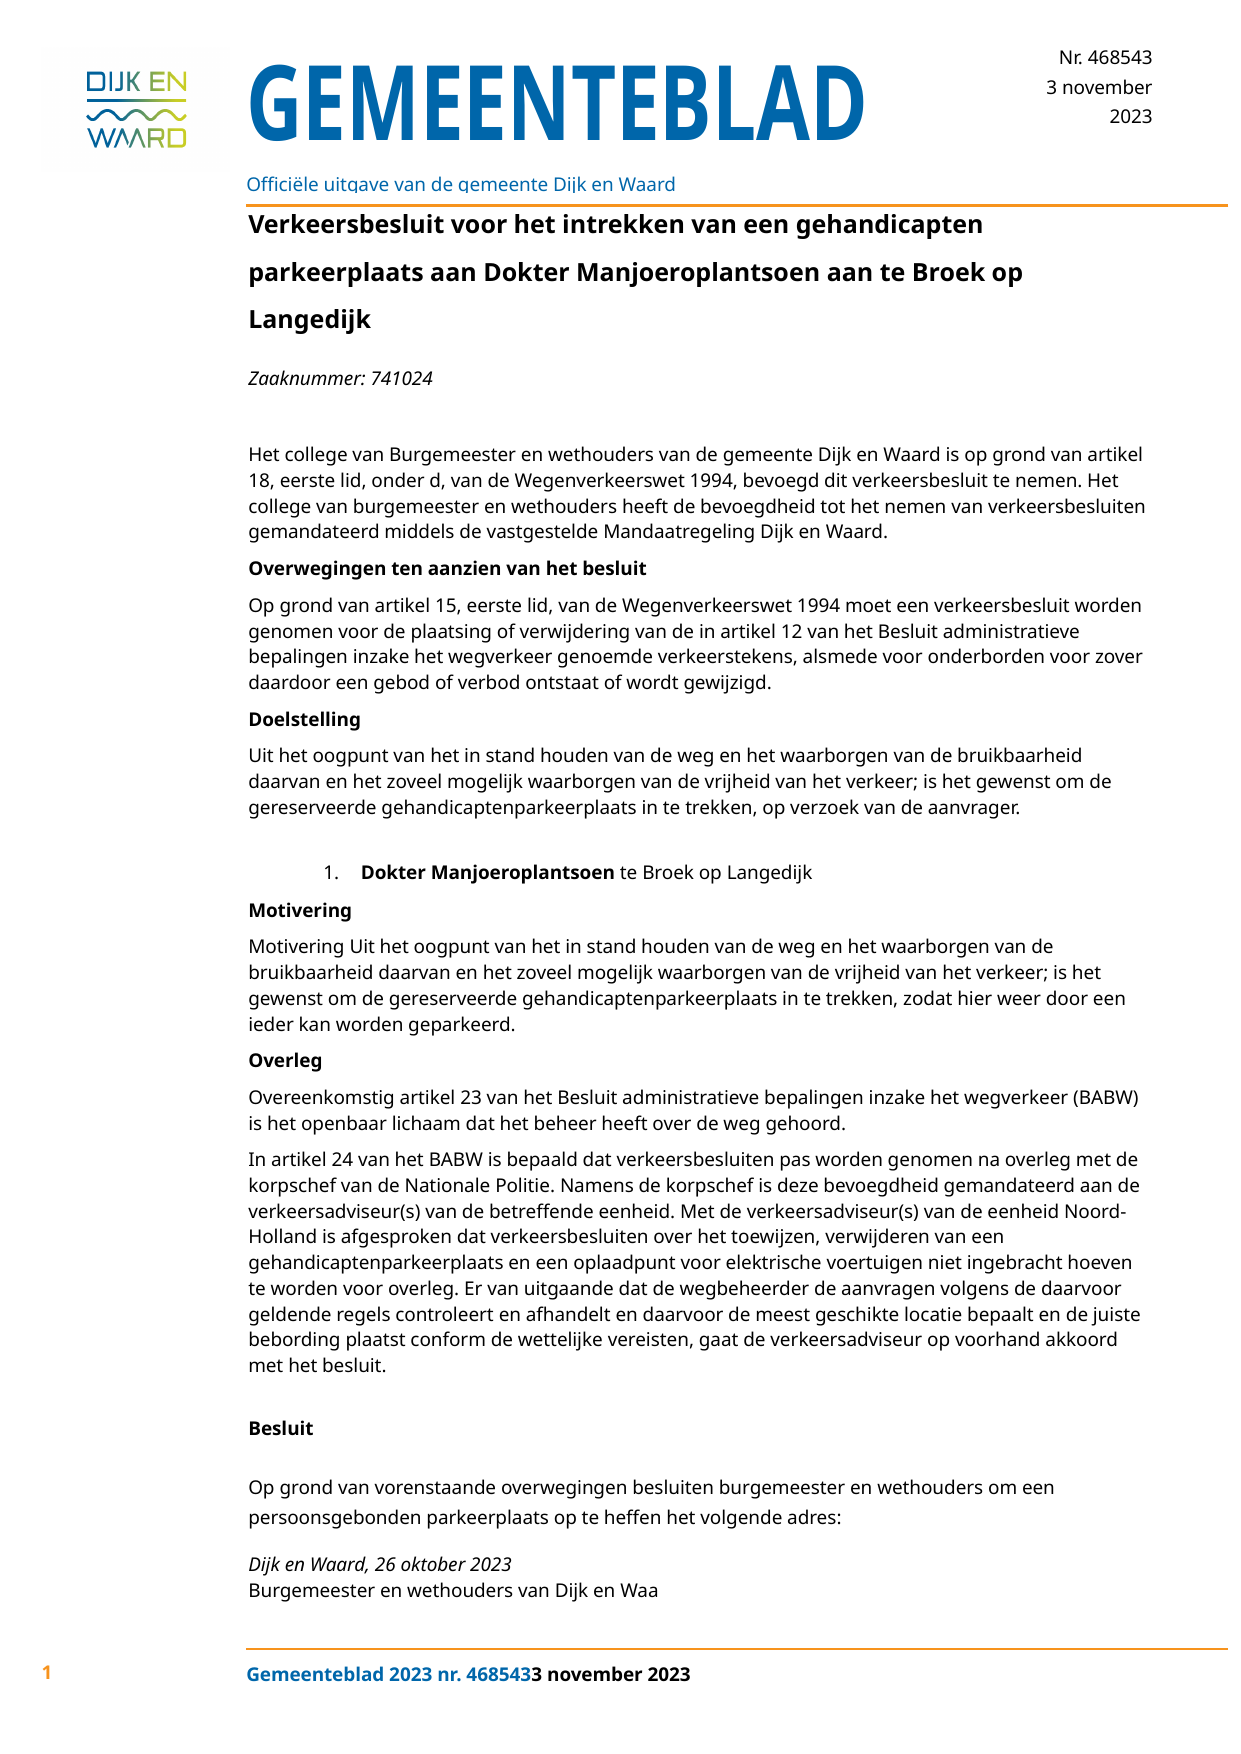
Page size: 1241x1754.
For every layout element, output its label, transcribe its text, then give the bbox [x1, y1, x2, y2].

text Dijk en Waard, 26 oktober 2023 [248, 1552, 1152, 1577]
list Dokter Manjoeroplantsoen te Broek op Langedijk [323, 859, 1152, 885]
text Overeenkomstig artikel 23 van het Besluit administratieve bepalingen inzake het wegverkeer (BABW) is het openbaar lichaam dat het beheer heeft over de weg gehoord. [248, 1084, 1152, 1136]
text Besluit [248, 1415, 1152, 1441]
text Uit het oogpunt van het in stand houden van de weg en het waarborgen van de bruikbaarheid daarvan en het zoveel mogelijk waarborgen van de vrijheid van het verkeer; is het gewenst om de gereserveerde gehandicaptenparkeerplaats in te trekken, op verzoek van de aanvrager. [248, 743, 1152, 820]
text In artikel 24 van het BABW is bepaald dat verkeersbesluiten pas worden genomen na overleg met de korpschef van de Nationale Politie. Namens de korpschef is deze bevoegdheid gemandateerd aan de verkeersadviseur(s) van de betreffende eenheid. Met de verkeersadviseur(s) van de eenheid Noord-Holland is afgesproken dat verkeersbesluiten over het toewijzen, verwijderen van een gehandicaptenparkeerplaats en een oplaadpunt voor elektrische voertuigen niet ingebracht hoeven te worden voor overleg. Er van uitgaande dat de wegbeheerder de aanvragen volgens de daarvoor geldende regels controleert en afhandelt en daarvoor de meest geschikte locatie bepaalt en de juiste bebording plaatst conform de wettelijke vereisten, gaat de verkeersadviseur op voorhand akkoord met het besluit. [248, 1147, 1152, 1378]
text Zaaknummer: 741024 [248, 366, 1152, 391]
text Verkeersbesluit voor het intrekken van een gehandicapten parkeerplaats aan Dokter Manjoeroplantsoen aan te Broek op Langedijk [248, 207, 1152, 336]
text Het college van Burgemeester en wethouders van de gemeente Dijk en Waard is op grond van artikel 18, eerste lid, onder d, van de Wegenverkeerswet 1994, bevoegd dit verkeersbesluit te nemen. Het college van burgemeester en wethouders heeft de bevoegdheid tot het nemen van verkeersbesluiten gemandateerd middels de vastgestelde Mandaatregeling Dijk en Waard. [248, 442, 1152, 544]
picture [41, 47, 231, 172]
text Op grond van vorenstaande overwegingen besluiten burgemeester en wethouders om een persoonsgebonden parkeerplaats op te heffen het volgende adres: [248, 1474, 1152, 1529]
text Op grond van artikel 15, eerste lid, van de Wegenverkeerswet 1994 moet een verkeersbesluit worden genomen voor de plaatsing of verwijdering van de in artikel 12 van het Besluit administratieve bepalingen inzake het wegverkeer genoemde verkeerstekens, alsmede voor onderborden voor zover daardoor een gebod of verbod ontstaat of wordt gewijzigd. [248, 592, 1152, 695]
text Burgemeester en wethouders van Dijk en Waa [248, 1577, 1152, 1603]
text Doelstelling [248, 706, 1152, 732]
text Motivering Uit het oogpunt van het in stand houden van de weg en het waarborgen van de bruikbaarheid daarvan en het zoveel mogelijk waarborgen van de vrijheid van het verkeer; is het gewenst om de gereserveerde gehandicaptenparkeerplaats in te trekken, zodat hier weer door een ieder kan worden geparkeerd. [248, 934, 1152, 1037]
text Motivering [248, 897, 1152, 923]
text Overwegingen ten aanzien van het besluit [248, 555, 1152, 581]
text Overleg [248, 1047, 1152, 1073]
